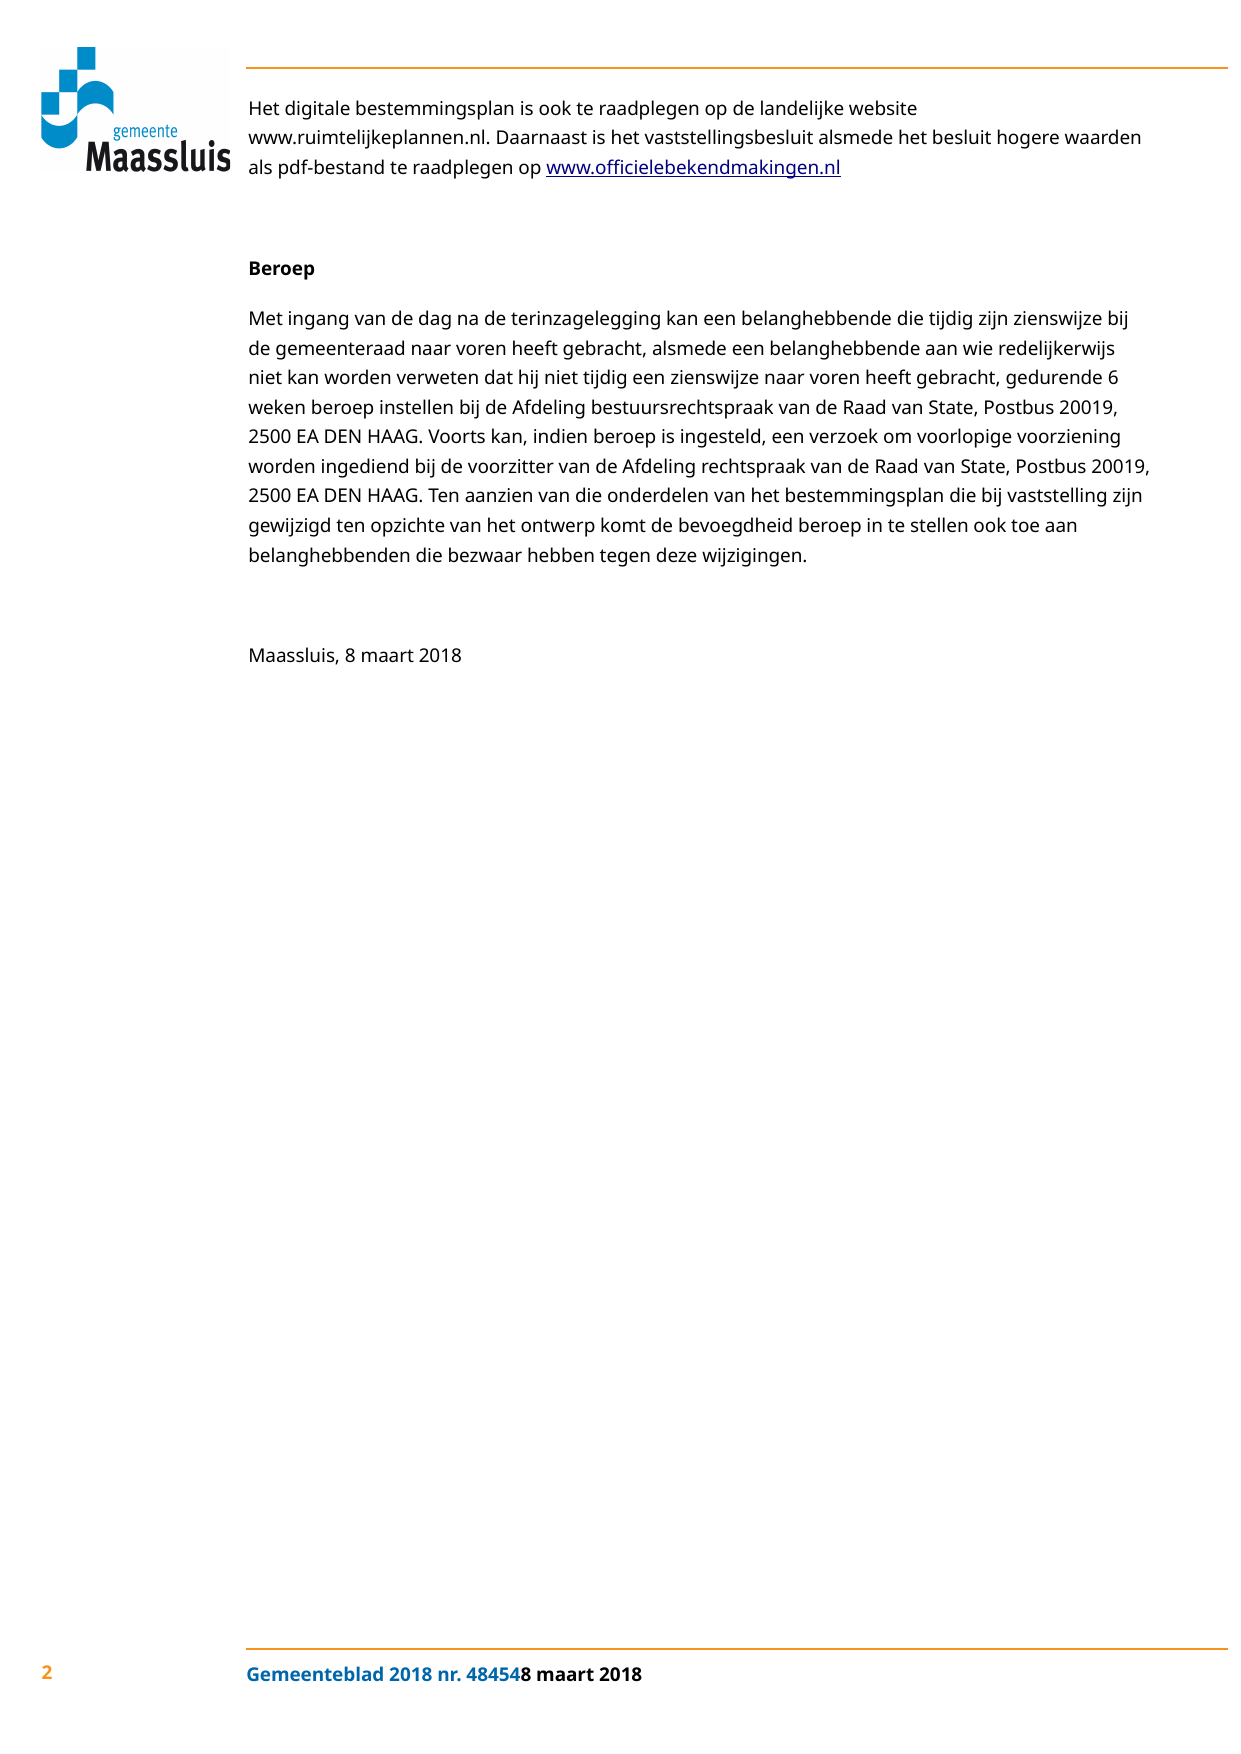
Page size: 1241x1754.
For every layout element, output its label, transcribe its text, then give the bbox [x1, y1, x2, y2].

text Met ingang van de dag na de terinzagelegging kan een belanghebbende die tijdig zijn zienswijze bij de gemeenteraad naar voren heeft gebracht, alsmede een belanghebbende aan wie redelijkerwijs niet kan worden verweten dat hij niet tijdig een zienswijze naar voren heeft gebracht, gedurende 6 weken beroep instellen bij de Afdeling bestuursrechtspraak van de Raad van State, Postbus 20019, 2500 EA DEN HAAG. Voorts kan, indien beroep is ingesteld, een verzoek om voorlopige voorziening worden ingediend bij de voorzitter van de Afdeling rechtspraak van de Raad van State, Postbus 20019, 2500 EA DEN HAAG. Ten aanzien van die onderdelen van het bestemmingsplan die bij vaststelling zijn gewijzigd ten opzichte van het ontwerp komt de bevoegdheid beroep in te stellen ook toe aan belanghebbenden die bezwaar hebben tegen deze wijzigingen. [248, 305, 1152, 568]
picture [41, 47, 231, 172]
text Het digitale bestemmingsplan is ook te raadplegen op de landelijke website www.ruimtelijkeplannen.nl. Daarnaast is het vaststellingsbesluit alsmede het besluit hogere waarden als pdf-bestand te raadplegen op www.officielebekendmakingen.nl [248, 95, 1152, 180]
text Beroep [248, 255, 1152, 281]
text Maassluis, 8 maart 2018 [248, 643, 1152, 668]
picture [41, 47, 77, 92]
